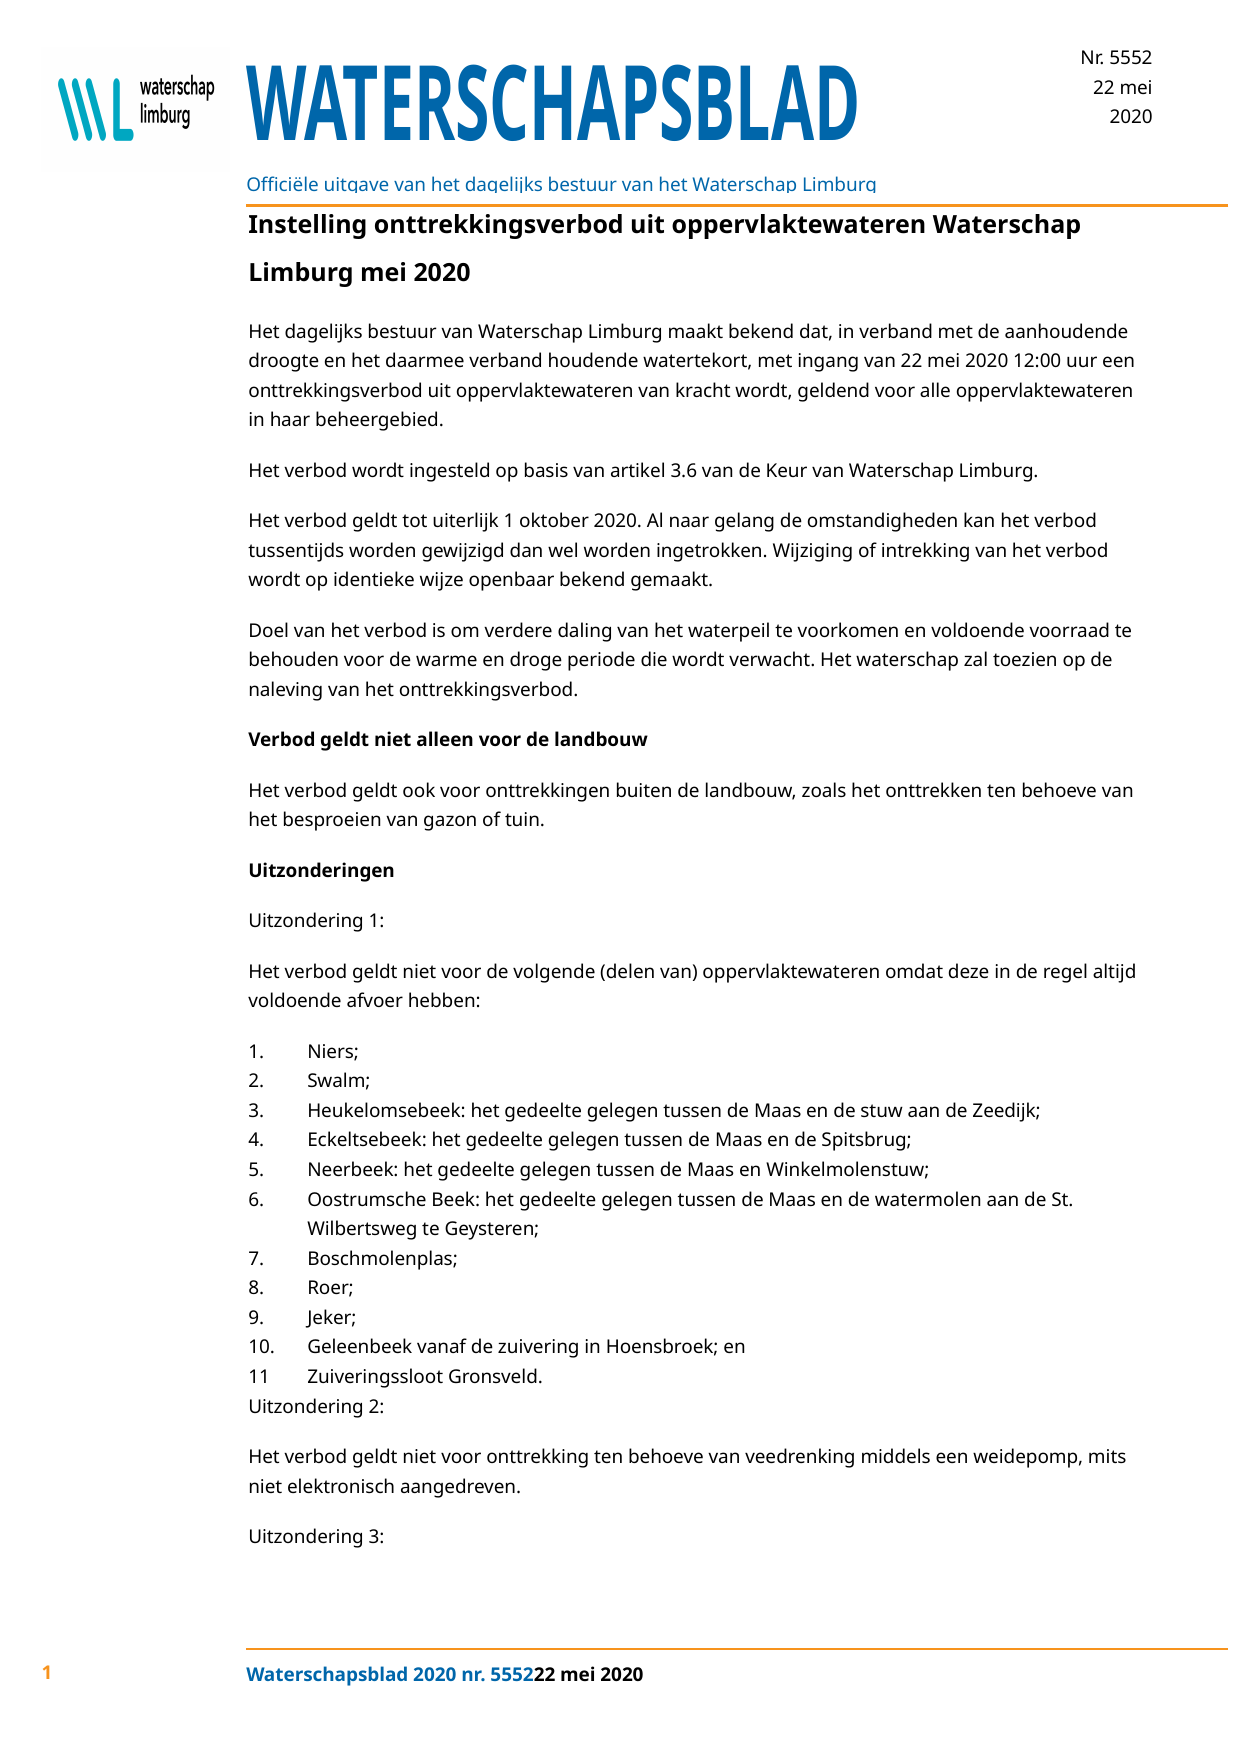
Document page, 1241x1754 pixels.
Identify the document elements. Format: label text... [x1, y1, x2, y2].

text Uitzondering 2: [248, 1393, 1152, 1419]
list Jeker; [248, 1304, 1152, 1330]
list Neerbeek: het gedeelte gelegen tussen de Maas en Winkelmolenstuw; [248, 1156, 1152, 1182]
text Uitzondering 1: [248, 907, 1152, 933]
text Het dagelijks bestuur van Waterschap Limburg maakt bekend dat, in verband met de aanhoudende droogte en het daarmee verband houdende watertekort, met ingang van 22 mei 2020 12:00 uur een onttrekkingsverbod uit oppervlaktewateren van kracht wordt, geldend voor alle oppervlaktewateren in haar beheergebied. [248, 318, 1152, 432]
text Het verbod wordt ingesteld op basis van artikel 3.6 van de Keur van Waterschap Limburg. [248, 457, 1152, 483]
text Uitzondering 3: [248, 1523, 1152, 1549]
text Doel van het verbod is om verdere daling van het waterpeil te voorkomen en voldoende voorraad te behouden voor de warme en droge periode die wordt verwacht. Het waterschap zal toezien op de naleving van het onttrekkingsverbod. [248, 617, 1152, 702]
text Het verbod geldt ook voor onttrekkingen buiten de landbouw, zoals het onttrekken ten behoeve van het besproeien van gazon of tuin. [248, 777, 1152, 832]
list Geleenbeek vanaf de zuivering in Hoensbroek; en [248, 1334, 1152, 1359]
text Instelling onttrekkingsverbod uit oppervlaktewateren Waterschap Limburg mei 2020 [248, 207, 1152, 288]
list Heukelomsebeek: het gedeelte gelegen tussen de Maas en de stuw aan de Zeedijk; [248, 1097, 1152, 1123]
list Eckeltsebeek: het gedeelte gelegen tussen de Maas en de Spitsbrug; [248, 1127, 1152, 1152]
list Roer; [248, 1274, 1152, 1300]
text Het verbod geldt tot uiterlijk 1 oktober 2020. Al naar gelang de omstandigheden kan het verbod tussentijds worden gewijzigd dan wel worden ingetrokken. Wijziging of intrekking van het verbod wordt op identieke wijze openbaar bekend gemaakt. [248, 507, 1152, 592]
list Boschmolenplas; [248, 1245, 1152, 1271]
text Uitzonderingen [248, 857, 1152, 883]
list Oostrumsche Beek: het gedeelte gelegen tussen de Maas en de watermolen aan de St. Wilbertsweg te Geysteren; [248, 1186, 1152, 1241]
list Niers; [248, 1038, 1152, 1064]
picture [41, 47, 231, 172]
list Zuiveringssloot Gronsveld. [248, 1363, 1152, 1389]
text Het verbod geldt niet voor de volgende (delen van) oppervlaktewateren omdat deze in de regel altijd voldoende afvoer hebben: [248, 958, 1152, 1013]
text Verbod geldt niet alleen voor de landbouw [248, 727, 1152, 752]
text Het verbod geldt niet voor onttrekking ten behoeve van veedrenking middels een weidepomp, mits niet elektronisch aangedreven. [248, 1443, 1152, 1499]
list Swalm; [248, 1067, 1152, 1093]
